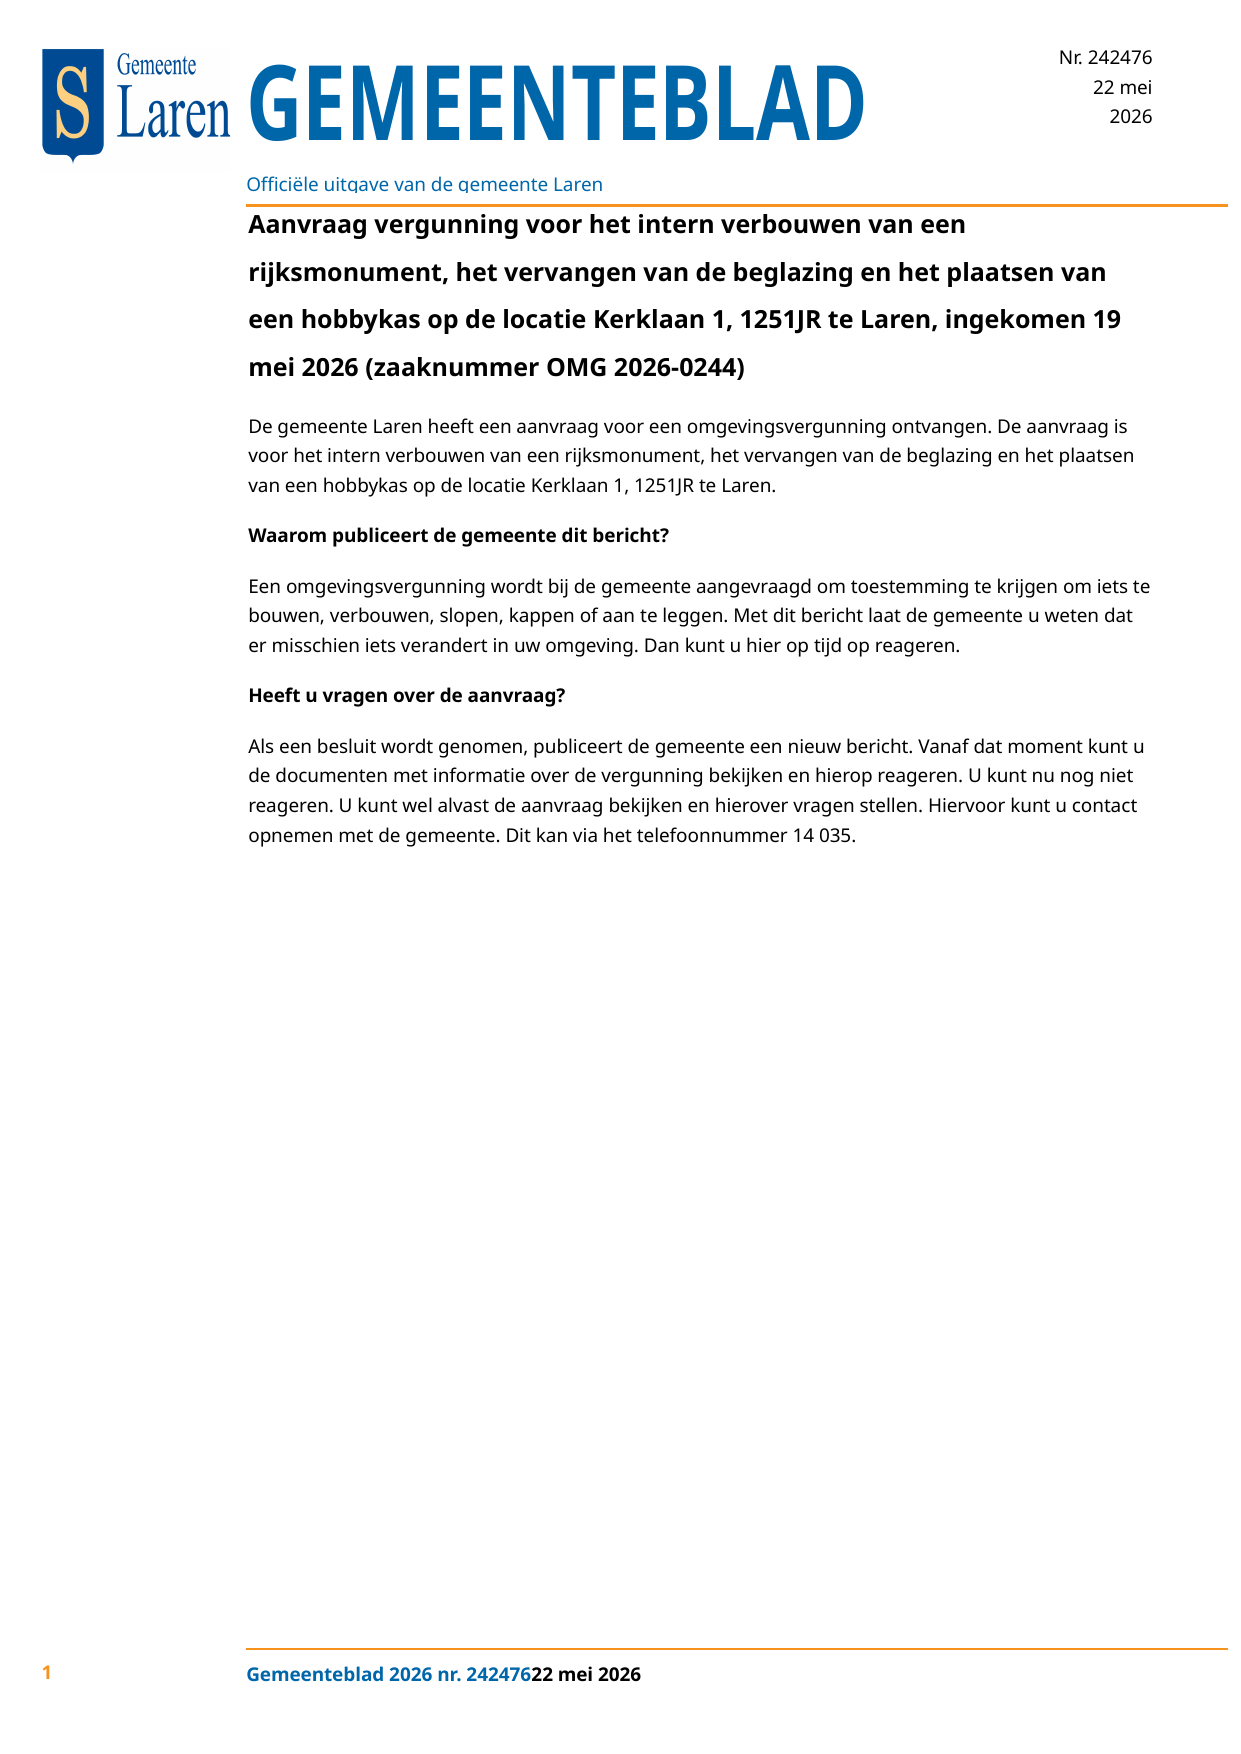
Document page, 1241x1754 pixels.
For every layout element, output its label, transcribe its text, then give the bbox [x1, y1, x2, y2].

picture [41, 47, 231, 172]
text Een omgevingsvergunning wordt bij de gemeente aangevraagd om toestemming te krijgen om iets te bouwen, verbouwen, slopen, kappen of aan te leggen. Met dit bericht laat de gemeente u weten dat er misschien iets verandert in uw omgeving. Dan kunt u hier op tijd op reageren. [248, 573, 1152, 658]
text Als een besluit wordt genomen, publiceert de gemeente een nieuw bericht. Vanaf dat moment kunt u de documenten met informatie over de vergunning bekijken en hierop reageren. U kunt nu nog niet reageren. U kunt wel alvast de aanvraag bekijken en hierover vragen stellen. Hiervoor kunt u contact opnemen met de gemeente. Dit kan via het telefoonnummer 14 035. [248, 733, 1152, 848]
text De gemeente Laren heeft een aanvraag voor een omgevingsvergunning ontvangen. De aanvraag is voor het intern verbouwen van een rijksmonument, het vervangen van de beglazing en het plaatsen van een hobbykas op de locatie Kerklaan 1, 1251JR te Laren. [248, 413, 1152, 498]
text Heeft u vragen over de aanvraag? [248, 683, 1152, 708]
text Aanvraag vergunning voor het intern verbouwen van een rijksmonument, het vervangen van de beglazing en het plaatsen van een hobbykas op de locatie Kerklaan 1, 1251JR te Laren, ingekomen 19 mei 2026 (zaaknummer OMG 2026-0244) [248, 207, 1152, 384]
text Waarom publiceert de gemeente dit bericht? [248, 523, 1152, 548]
